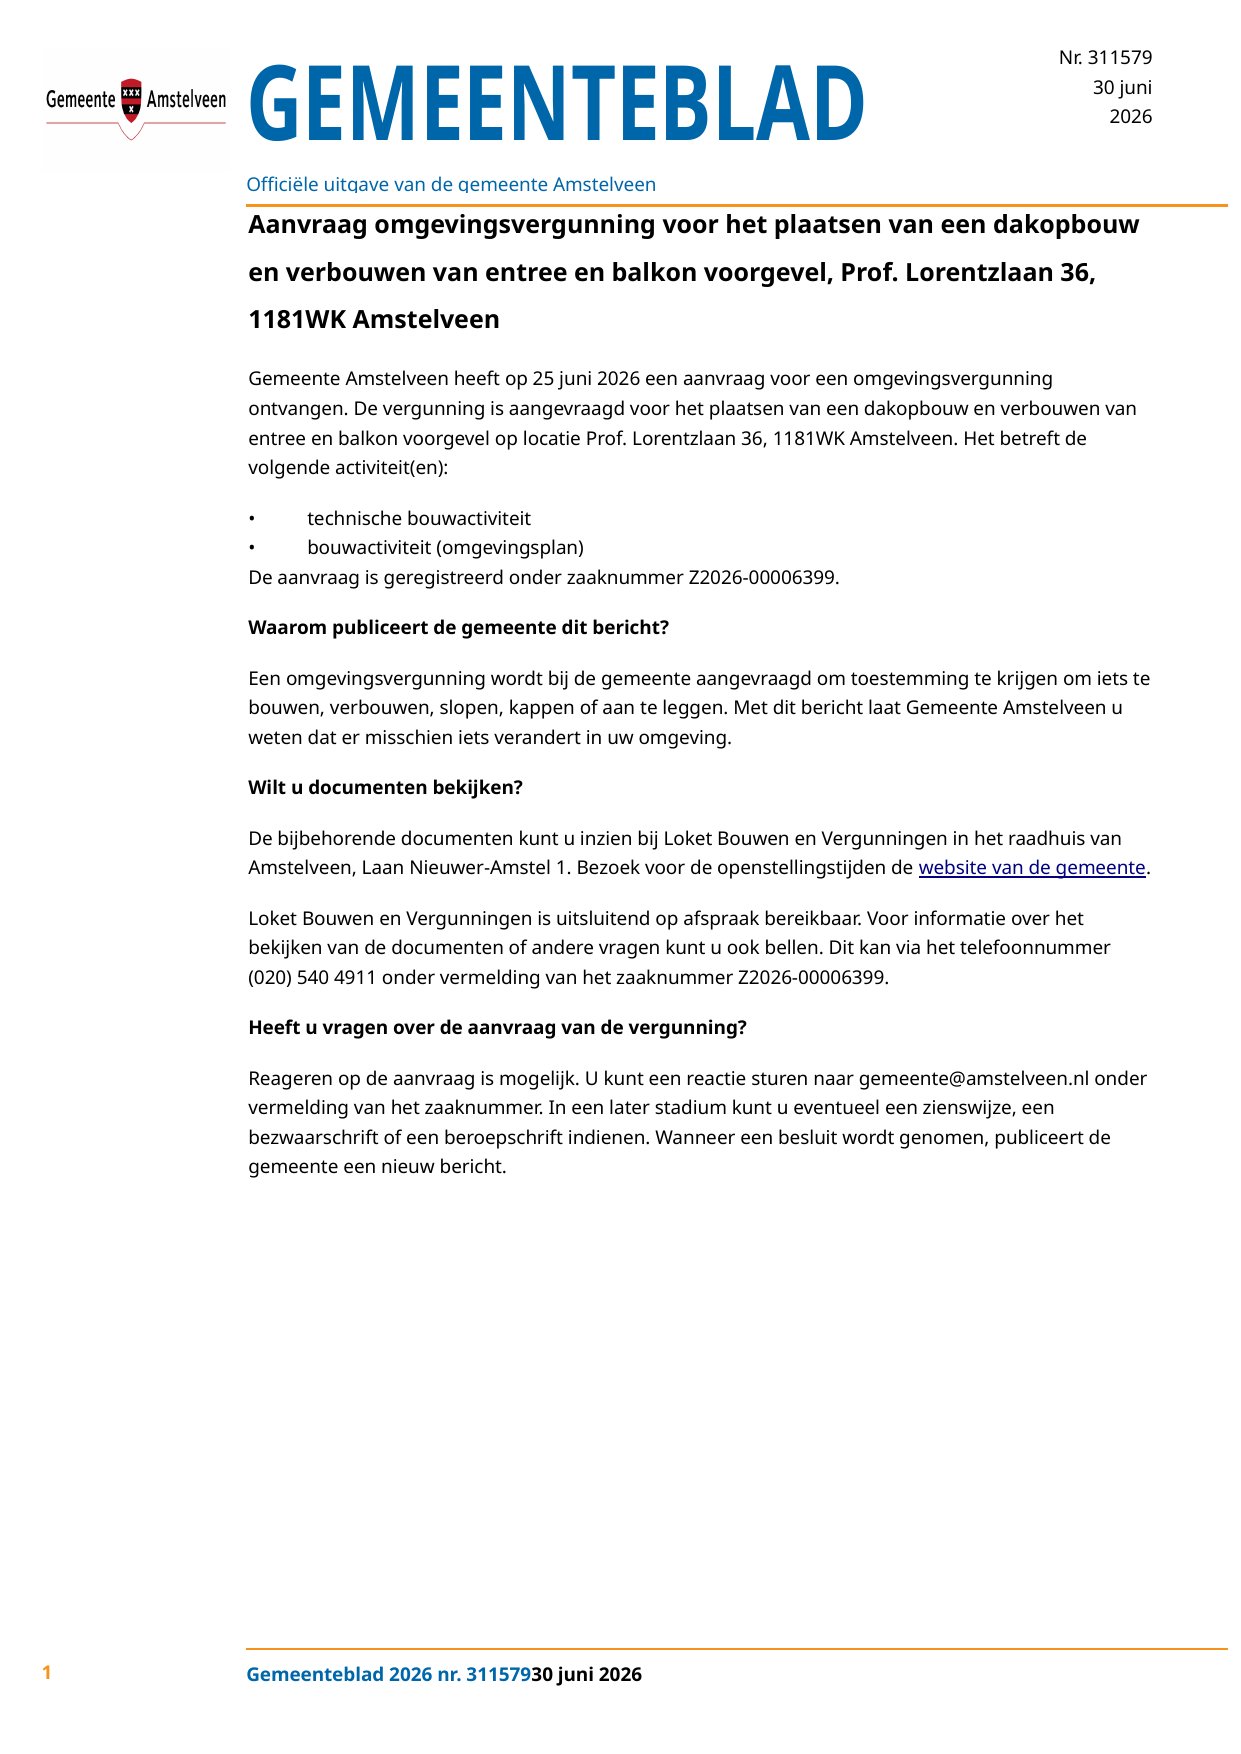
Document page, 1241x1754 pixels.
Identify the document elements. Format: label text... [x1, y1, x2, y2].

text Gemeente Amstelveen heeft op 25 juni 2026 een aanvraag voor een omgevingsvergunning ontvangen. De vergunning is aangevraagd voor het plaatsen van een dakopbouw en verbouwen van entree en balkon voorgevel op locatie Prof. Lorentzlaan 36, 1181WK Amstelveen. Het betreft de volgende activiteit(en): [248, 366, 1152, 480]
text De bijbehorende documenten kunt u inzien bij Loket Bouwen en Vergunningen in het raadhuis van Amstelveen, Laan Nieuwer-Amstel 1. Bezoek voor de openstellingstijden de website van de gemeente. [248, 825, 1152, 880]
text Een omgevingsvergunning wordt bij de gemeente aangevraagd om toestemming te krijgen om iets te bouwen, verbouwen, slopen, kappen of aan te leggen. Met dit bericht laat Gemeente Amstelveen u weten dat er misschien iets verandert in uw omgeving. [248, 665, 1152, 749]
text Aanvraag omgevingsvergunning voor het plaatsen van een dakopbouw en verbouwen van entree en balkon voorgevel, Prof. Lorentzlaan 36, 1181WK Amstelveen [248, 207, 1152, 336]
list bouwactiviteit (omgevingsplan) [248, 534, 1152, 560]
text Wilt u documenten bekijken? [248, 774, 1152, 800]
text De aanvraag is geregistreerd onder zaaknummer Z2026-00006399. [248, 564, 1152, 589]
text Reageren op de aanvraag is mogelijk. U kunt een reactie sturen naar gemeente@amstelveen.nl onder vermelding van het zaaknummer. In een later stadium kunt u eventueel een zienswijze, een bezwaarschrift of een beroepschrift indienen. Wanneer een besluit wordt genomen, publiceert de gemeente een nieuw bericht. [248, 1065, 1152, 1179]
picture [41, 47, 231, 172]
list technische bouwactiviteit [248, 505, 1152, 530]
text Loket Bouwen en Vergunningen is uitsluitend op afspraak bereikbaar. Voor informatie over het bekijken van de documenten of andere vragen kunt u ook bellen. Dit kan via het telefoonnummer (020) 540 4911 onder vermelding van het zaaknummer Z2026-00006399. [248, 905, 1152, 989]
text Waarom publiceert de gemeente dit bericht? [248, 614, 1152, 640]
text Heeft u vragen over de aanvraag van de vergunning? [248, 1014, 1152, 1040]
